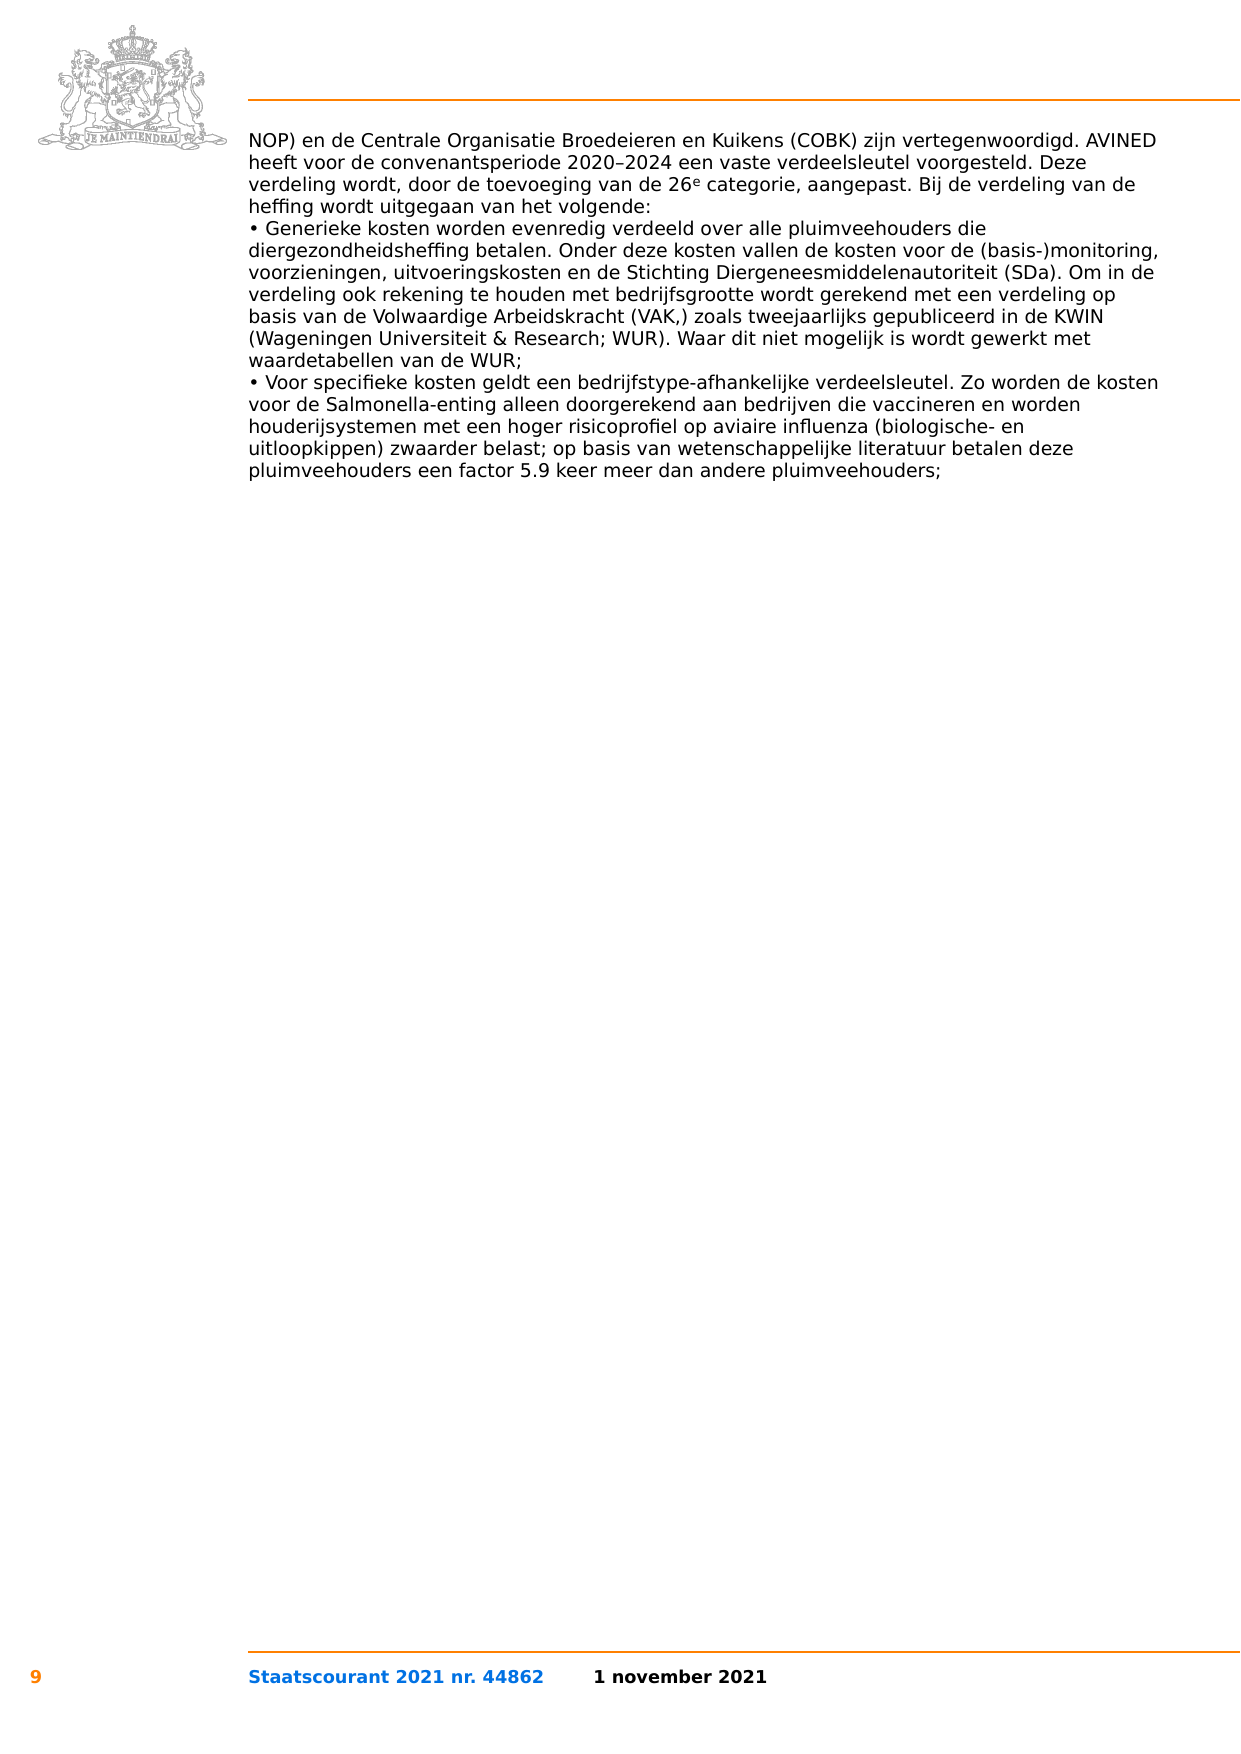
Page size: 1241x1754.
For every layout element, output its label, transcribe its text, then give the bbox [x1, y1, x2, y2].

text NOP) en de Centrale Organisatie Broedeieren en Kuikens (COBK) zijn vertegenwoordigd. AVINED heeft voor de convenantsperiode 2020–2024 een vaste verdeelsleutel voorgesteld. Deze verdeling wordt, door de toevoeging van de 26e categorie, aangepast. Bij de verdeling van de heffing wordt uitgegaan van het volgende: [248, 130, 1163, 218]
picture [38, 25, 227, 150]
text • Generieke kosten worden evenredig verdeeld over alle pluimveehouders die diergezondheidsheffing betalen. Onder deze kosten vallen de kosten voor de (basis-)monitoring, voorzieningen, uitvoeringskosten en de Stichting Diergeneesmiddelenautoriteit (SDa). Om in de verdeling ook rekening te houden met bedrijfsgrootte wordt gerekend met een verdeling op basis van de Volwaardige Arbeidskracht (VAK,) zoals tweejaarlijks gepubliceerd in de KWIN (Wageningen Universiteit & Research; WUR). Waar dit niet mogelijk is wordt gewerkt met waardetabellen van de WUR; [248, 218, 1163, 372]
text • Voor specifieke kosten geldt een bedrijfstype-afhankelijke verdeelsleutel. Zo worden de kosten voor de Salmonella-enting alleen doorgerekend aan bedrijven die vaccineren en worden houderijsystemen met een hoger risicoprofiel op aviaire influenza (biologische- en uitloopkippen) zwaarder belast; op basis van wetenschappelijke literatuur betalen deze pluimveehouders een factor 5.9 keer meer dan andere pluimveehouders; [248, 372, 1163, 482]
